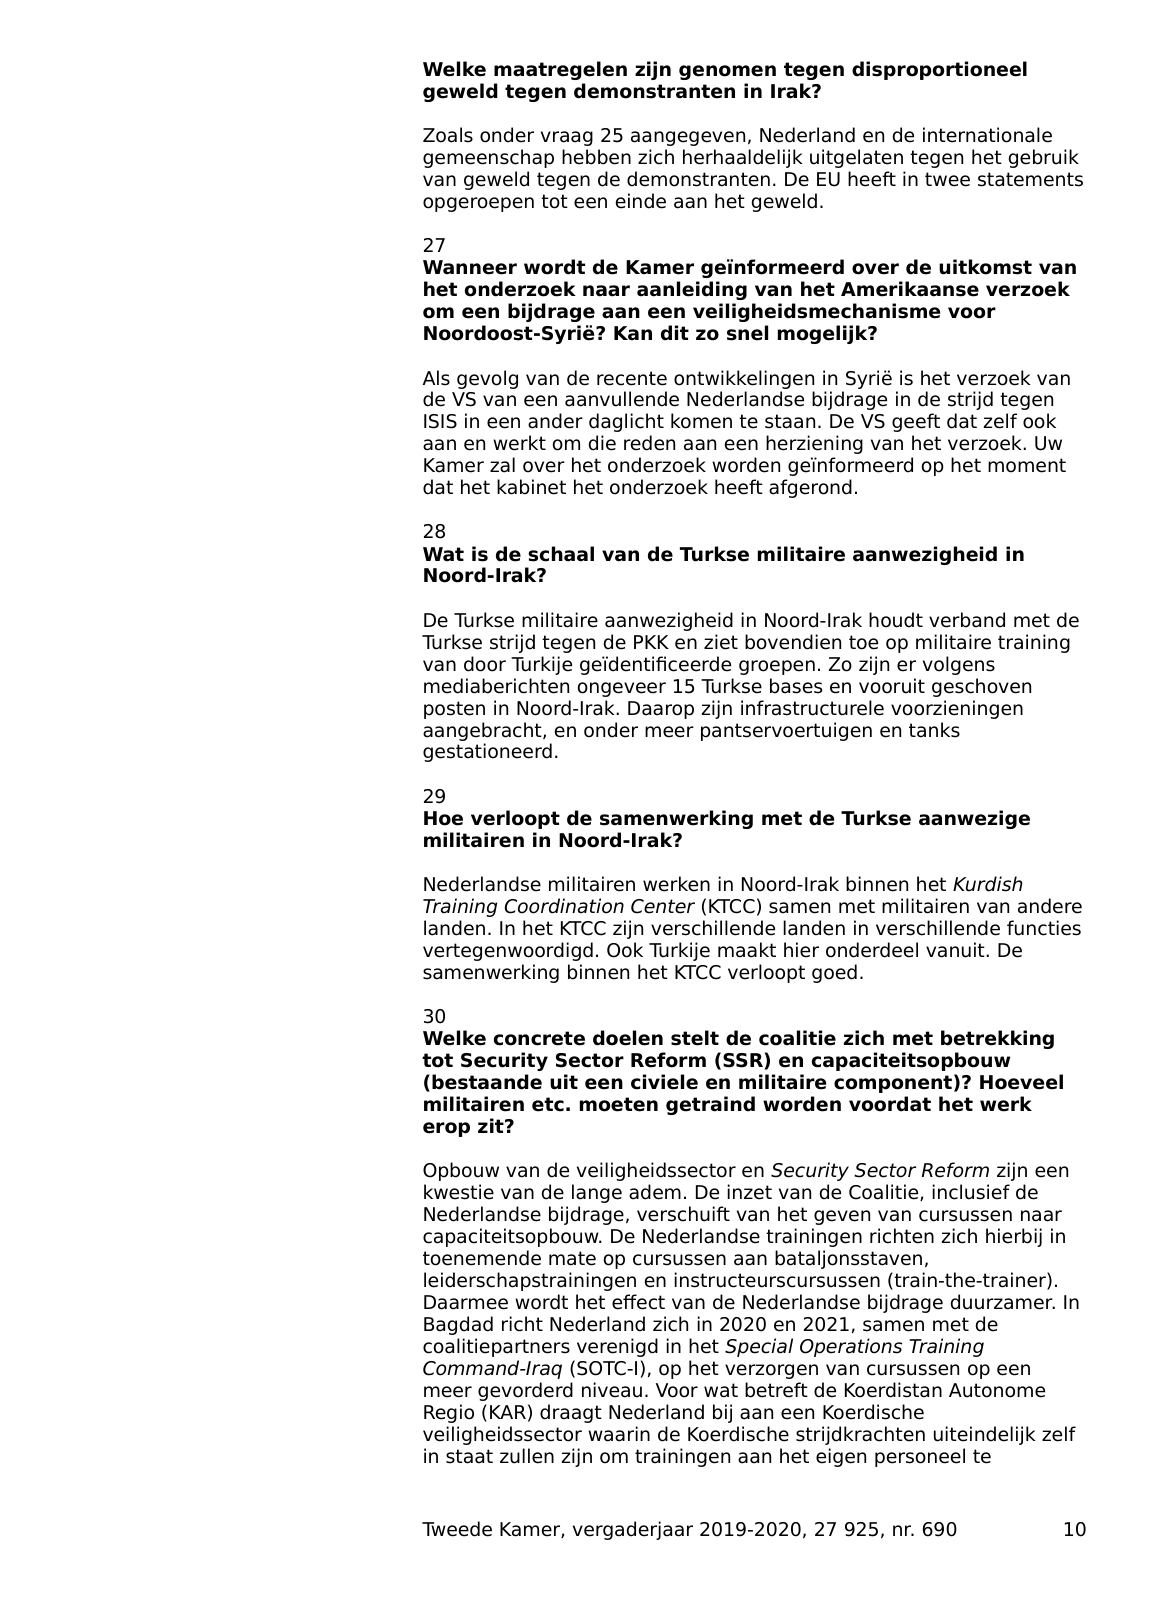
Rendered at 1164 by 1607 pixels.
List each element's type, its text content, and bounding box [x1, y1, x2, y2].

text Nederlandse militairen werken in Noord-Irak binnen het Kurdish Training Coordination Center (KTCC) samen met militairen van andere landen. In het KTCC zijn verschillende landen in verschillende functies vertegenwoordigd. Ook Turkije maakt hier onderdeel vanuit. De samenwerking binnen het KTCC verloopt goed. [422, 874, 1087, 984]
text Wanneer wordt de Kamer geïnformeerd over de uitkomst van het onderzoek naar aanleiding van het Amerikaanse verzoek om een bijdrage aan een veiligheidsmechanisme voor Noordoost-Syrië? Kan dit zo snel mogelijk? [422, 257, 1087, 345]
text 30 [422, 1006, 1087, 1028]
text Hoe verloopt de samenwerking met de Turkse aanwezige militairen in Noord-Irak? [422, 808, 1087, 852]
text Opbouw van de veiligheidssector en Security Sector Reform zijn een kwestie van de lange adem. De inzet van de Coalitie, inclusief de Nederlandse bijdrage, verschuift van het geven van cursussen naar capaciteitsopbouw. De Nederlandse trainingen richten zich hierbij in toenemende mate op cursussen aan bataljonsstaven, leiderschapstrainingen en instructeurscursussen (train-the-trainer). Daarmee wordt het effect van de Nederlandse bijdrage duurzamer. In Bagdad richt Nederland zich in 2020 en 2021, samen met de coalitiepartners verenigd in het Special Operations Training Command-Iraq (SOTC-I), op het verzorgen van cursussen op een meer gevorderd niveau. Voor wat betreft de Koerdistan Autonome Regio (KAR) draagt Nederland bij aan een Koerdische veiligheidssector waarin de Koerdische strijdkrachten uiteindelijk zelf in staat zullen zijn om trainingen aan het eigen personeel te [422, 1160, 1087, 1468]
text Welke maatregelen zijn genomen tegen disproportioneel geweld tegen demonstranten in Irak? [422, 59, 1087, 103]
text 29 [422, 786, 1087, 808]
text 28 [422, 521, 1087, 543]
text De Turkse militaire aanwezigheid in Noord-Irak houdt verband met de Turkse strijd tegen de PKK en ziet bovendien toe op militaire training van door Turkije geïdentificeerde groepen. Zo zijn er volgens mediaberichten ongeveer 15 Turkse bases en vooruit geschoven posten in Noord-Irak. Daarop zijn infrastructurele voorzieningen aangebracht, en onder meer pantservoertuigen en tanks gestationeerd. [422, 609, 1087, 763]
text Zoals onder vraag 25 aangegeven, Nederland en de internationale gemeenschap hebben zich herhaaldelijk uitgelaten tegen het gebruik van geweld tegen de demonstranten. De EU heeft in twee statements opgeroepen tot een einde aan het geweld. [422, 125, 1087, 213]
text 27 [422, 235, 1087, 257]
text Wat is de schaal van de Turkse militaire aanwezigheid in Noord-Irak? [422, 543, 1087, 587]
text Welke concrete doelen stelt de coalitie zich met betrekking tot Security Sector Reform (SSR) en capaciteitsopbouw (bestaande uit een civiele en militaire component)? Hoeveel militairen etc. moeten getraind worden voordat het werk erop zit? [422, 1028, 1087, 1138]
text Als gevolg van de recente ontwikkelingen in Syrië is het verzoek van de VS van een aanvullende Nederlandse bijdrage in de strijd tegen ISIS in een ander daglicht komen te staan. De VS geeft dat zelf ook aan en werkt om die reden aan een herziening van het verzoek. Uw Kamer zal over het onderzoek worden geïnformeerd op het moment dat het kabinet het onderzoek heeft afgerond. [422, 367, 1087, 499]
